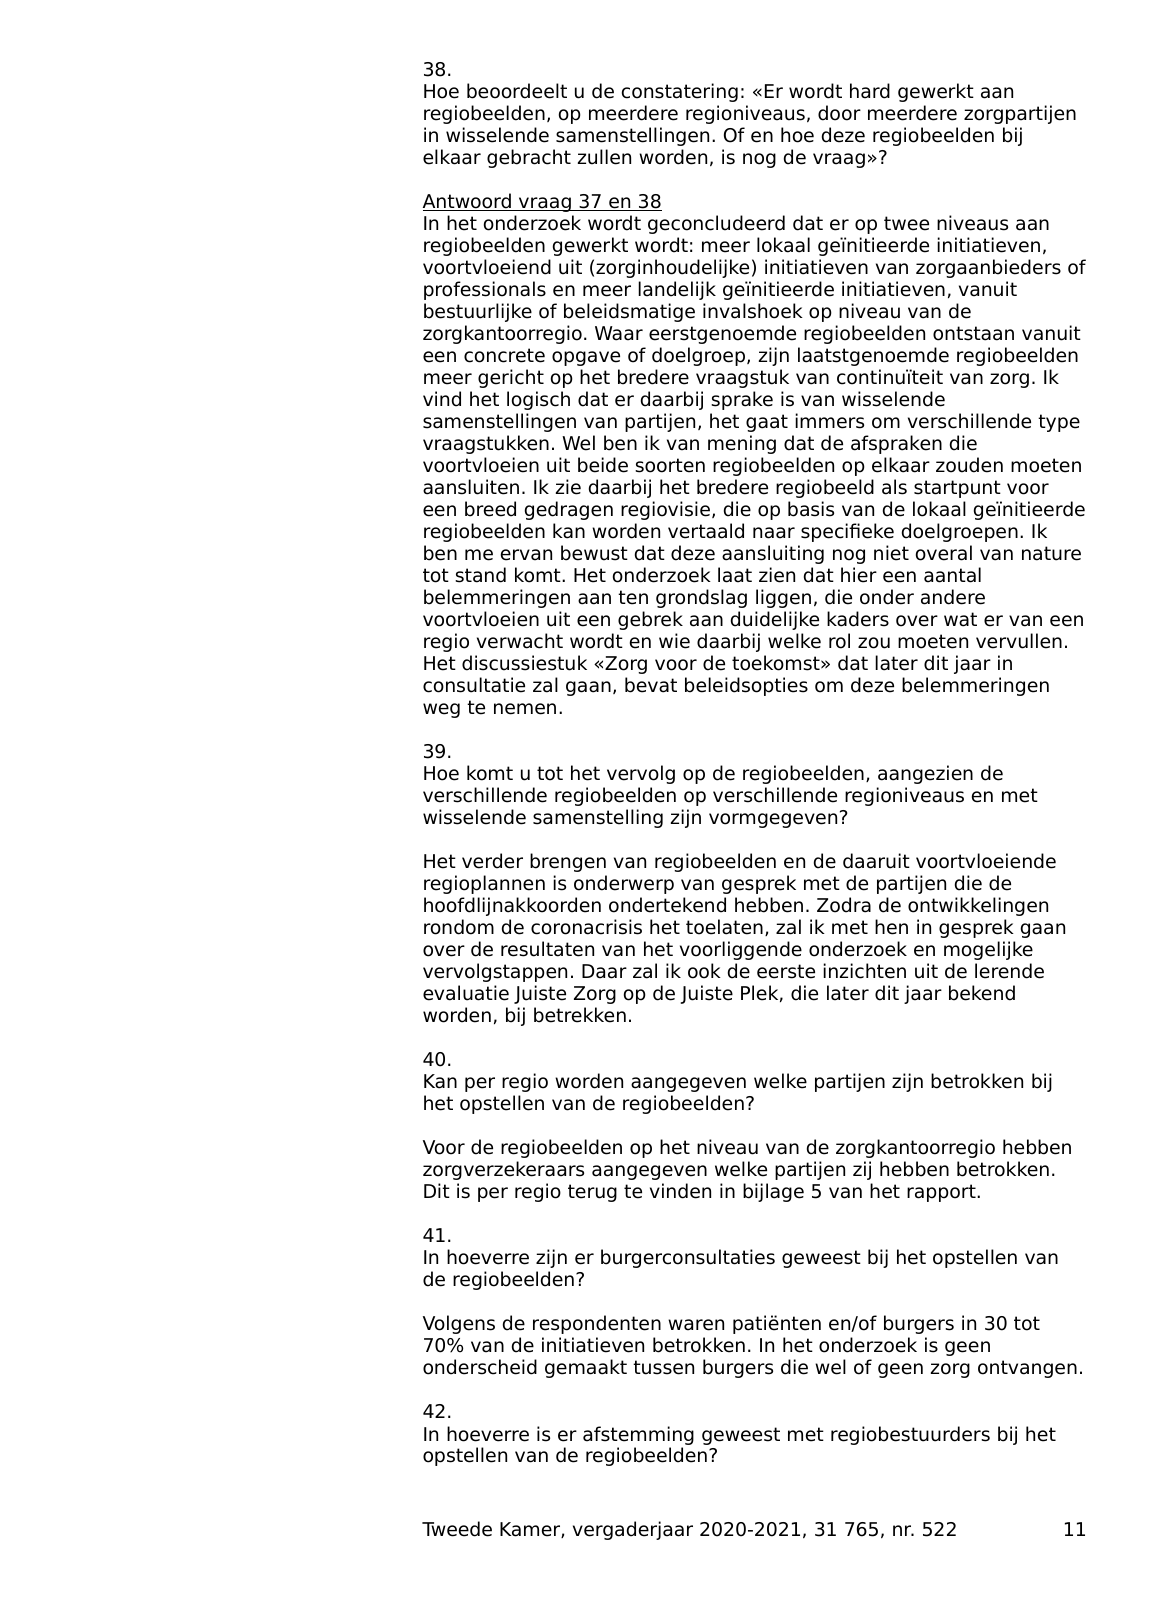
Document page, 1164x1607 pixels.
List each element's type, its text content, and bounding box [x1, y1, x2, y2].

text 40. [422, 1049, 1087, 1071]
text In hoeverre zijn er burgerconsultaties geweest bij het opstellen van de regiobeelden? [422, 1247, 1087, 1291]
text Het verder brengen van regiobeelden en de daaruit voortvloeiende regioplannen is onderwerp van gesprek met de partijen die de hoofdlijnakkoorden ondertekend hebben. Zodra de ontwikkelingen rondom de coronacrisis het toelaten, zal ik met hen in gesprek gaan over de resultaten van het voorliggende onderzoek en mogelijke vervolgstappen. Daar zal ik ook de eerste inzichten uit de lerende evaluatie Juiste Zorg op de Juiste Plek, die later dit jaar bekend worden, bij betrekken. [422, 851, 1087, 1027]
text Voor de regiobeelden op het niveau van de zorgkantoorregio hebben zorgverzekeraars aangegeven welke partijen zij hebben betrokken. Dit is per regio terug te vinden in bijlage 5 van het rapport. [422, 1137, 1087, 1203]
text 38. [422, 59, 1087, 81]
text In het onderzoek wordt geconcludeerd dat er op twee niveaus aan regiobeelden gewerkt wordt: meer lokaal geïnitieerde initiatieven, voortvloeiend uit (zorginhoudelijke) initiatieven van zorgaanbieders of professionals en meer landelijk geïnitieerde initiatieven, vanuit bestuurlijke of beleidsmatige invalshoek op niveau van de zorgkantoorregio. Waar eerstgenoemde regiobeelden ontstaan vanuit een concrete opgave of doelgroep, zijn laatstgenoemde regiobeelden meer gericht op het bredere vraagstuk van continuïteit van zorg. Ik vind het logisch dat er daarbij sprake is van wisselende samenstellingen van partijen, het gaat immers om verschillende type vraagstukken. Wel ben ik van mening dat de afspraken die voortvloeien uit beide soorten regiobeelden op elkaar zouden moeten aansluiten. Ik zie daarbij het bredere regiobeeld als startpunt voor een breed gedragen regiovisie, die op basis van de lokaal geïnitieerde regiobeelden kan worden vertaald naar specifieke doelgroepen. Ik ben me ervan bewust dat deze aansluiting nog niet overal van nature tot stand komt. Het onderzoek laat zien dat hier een aantal belemmeringen aan ten grondslag liggen, die onder andere voortvloeien uit een gebrek aan duidelijke kaders over wat er van een regio verwacht wordt en wie daarbij welke rol zou moeten vervullen. Het discussiestuk «Zorg voor de toekomst» dat later dit jaar in consultatie zal gaan, bevat beleidsopties om deze belemmeringen weg te nemen. [422, 213, 1087, 719]
text 41. [422, 1225, 1087, 1247]
text In hoeverre is er afstemming geweest met regiobestuurders bij het opstellen van de regiobeelden? [422, 1423, 1087, 1467]
text 42. [422, 1401, 1087, 1423]
text Kan per regio worden aangegeven welke partijen zijn betrokken bij het opstellen van de regiobeelden? [422, 1071, 1087, 1115]
text Hoe komt u tot het vervolg op de regiobeelden, aangezien de verschillende regiobeelden op verschillende regioniveaus en met wisselende samenstelling zijn vormgegeven? [422, 763, 1087, 829]
text Volgens de respondenten waren patiënten en/of burgers in 30 tot 70% van de initiatieven betrokken. In het onderzoek is geen onderscheid gemaakt tussen burgers die wel of geen zorg ontvangen. [422, 1313, 1087, 1379]
text 39. [422, 741, 1087, 763]
text Hoe beoordeelt u de constatering: «Er wordt hard gewerkt aan regiobeelden, op meerdere regioniveaus, door meerdere zorgpartijen in wisselende samenstellingen. Of en hoe deze regiobeelden bij elkaar gebracht zullen worden, is nog de vraag»? [422, 81, 1087, 169]
text Antwoord vraag 37 en 38 [422, 191, 1087, 213]
